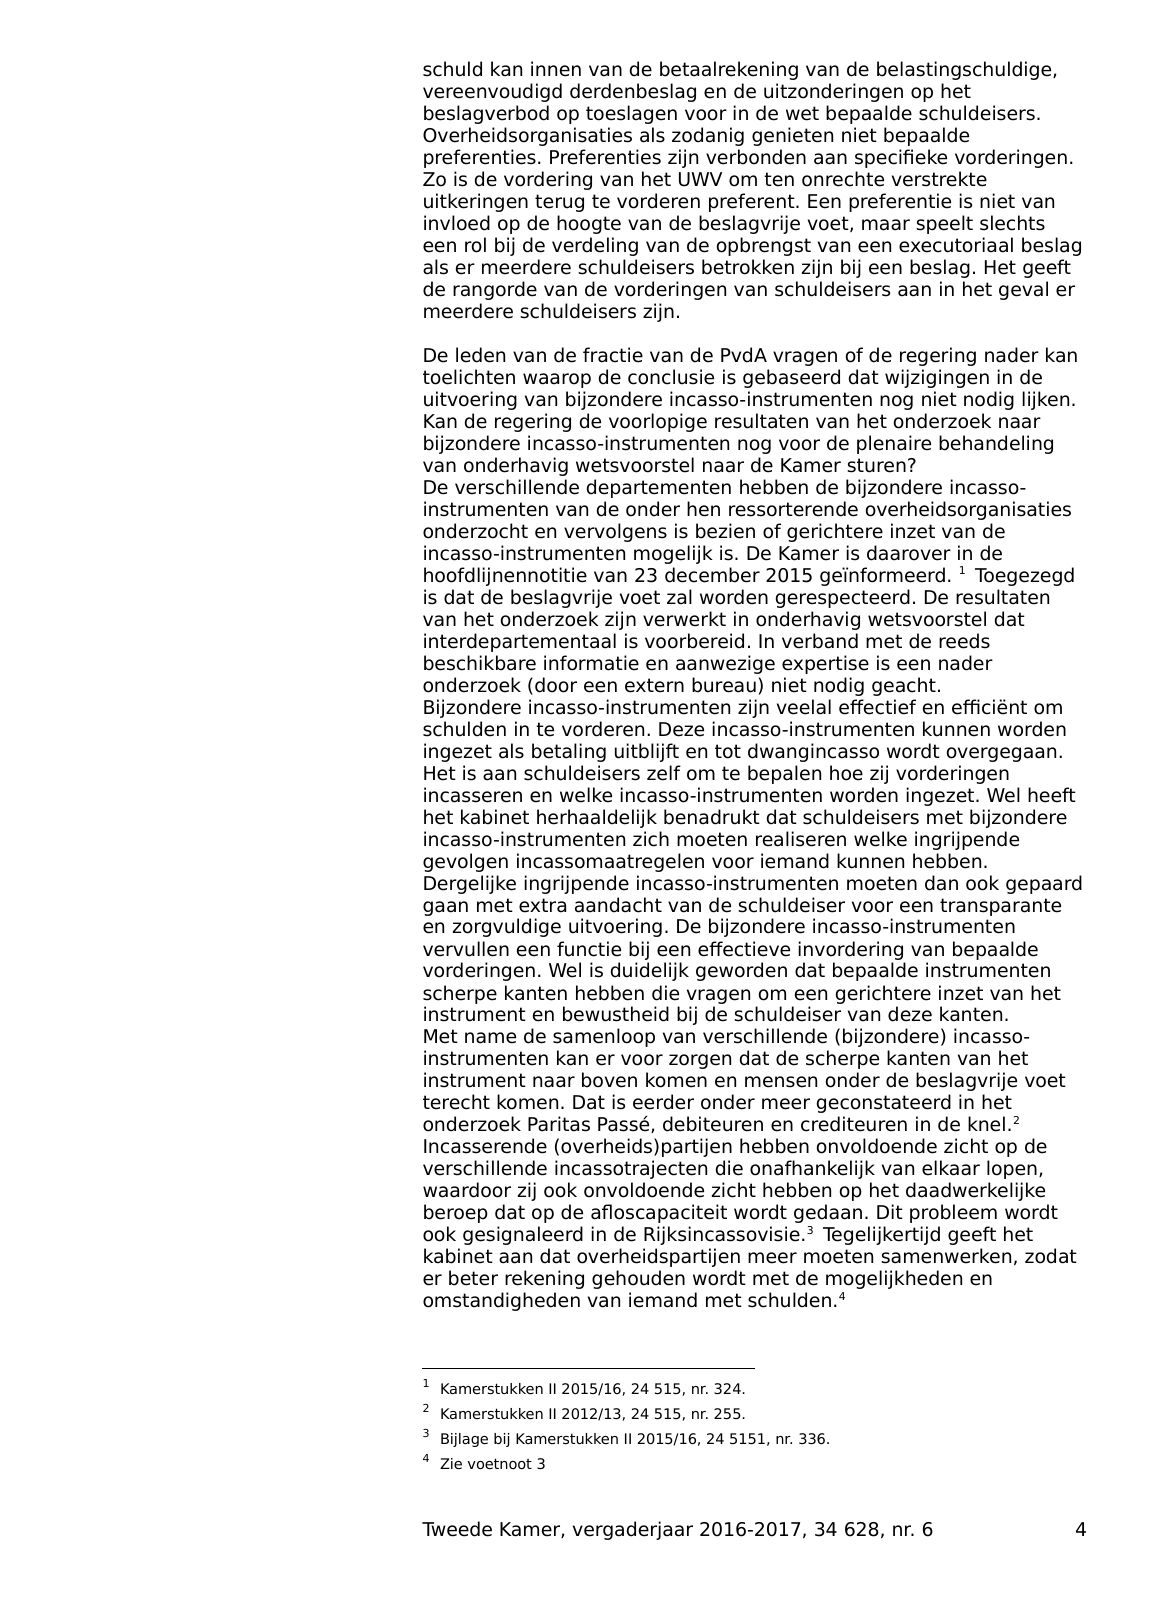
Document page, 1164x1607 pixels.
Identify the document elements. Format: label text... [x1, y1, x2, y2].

text Bijzondere incasso-instrumenten zijn veelal effectief en efficiënt om schulden in te vorderen. Deze incasso-instrumenten kunnen worden ingezet als betaling uitblijft en tot dwangincasso wordt overgegaan. Het is aan schuldeisers zelf om te bepalen hoe zij vorderingen incasseren en welke incasso-instrumenten worden ingezet. Wel heeft het kabinet herhaaldelijk benadrukt dat schuldeisers met bijzondere incasso-instrumenten zich moeten realiseren welke ingrijpende gevolgen incassomaatregelen voor iemand kunnen hebben. Dergelijke ingrijpende incasso-instrumenten moeten dan ook gepaard gaan met extra aandacht van de schuldeiser voor een transparante en zorgvuldige uitvoering. De bijzondere incasso-instrumenten vervullen een functie bij een effectieve invordering van bepaalde vorderingen. Wel is duidelijk geworden dat bepaalde instrumenten scherpe kanten hebben die vragen om een gerichtere inzet van het instrument en bewustheid bij de schuldeiser van deze kanten. [422, 697, 1087, 1026]
text Bijlage bij Kamerstukken II 2015/16, 24 5151, nr. 336. [422, 1427, 1087, 1449]
text Kamerstukken II 2015/16, 24 515, nr. 324. [422, 1377, 1087, 1399]
text Kamerstukken II 2012/13, 24 515, nr. 255. [422, 1402, 1087, 1424]
text Zie voetnoot 3 [422, 1452, 1087, 1474]
text schuld kan innen van de betaalrekening van de belastingschuldige, vereenvoudigd derdenbeslag en de uitzonderingen op het beslagverbod op toeslagen voor in de wet bepaalde schuldeisers. [422, 59, 1087, 125]
text De leden van de fractie van de PvdA vragen of de regering nader kan toelichten waarop de conclusie is gebaseerd dat wijzigingen in de uitvoering van bijzondere incasso-instrumenten nog niet nodig lijken. Kan de regering de voorlopige resultaten van het onderzoek naar bijzondere incasso-instrumenten nog voor de plenaire behandeling van onderhavig wetsvoorstel naar de Kamer sturen? [422, 345, 1087, 477]
text Overheidsorganisaties als zodanig genieten niet bepaalde preferenties. Preferenties zijn verbonden aan specifieke vorderingen. Zo is de vordering van het UWV om ten onrechte verstrekte uitkeringen terug te vorderen preferent. Een preferentie is niet van invloed op de hoogte van de beslagvrije voet, maar speelt slechts een rol bij de verdeling van de opbrengst van een executoriaal beslag als er meerdere schuldeisers betrokken zijn bij een beslag. Het geeft de rangorde van de vorderingen van schuldeisers aan in het geval er meerdere schuldeisers zijn. [422, 125, 1087, 323]
text Met name de samenloop van verschillende (bijzondere) incasso-instrumenten kan er voor zorgen dat de scherpe kanten van het instrument naar boven komen en mensen onder de beslagvrije voet terecht komen. Dat is eerder onder meer geconstateerd in het onderzoek Paritas Passé, debiteuren en crediteuren in de knel. Incasserende (overheids)partijen hebben onvoldoende zicht op de verschillende incassotrajecten die onafhankelijk van elkaar lopen, waardoor zij ook onvoldoende zicht hebben op het daadwerkelijke beroep dat op de afloscapaciteit wordt gedaan. Dit probleem wordt ook gesignaleerd in de Rijksincassovisie. Tegelijkertijd geeft het kabinet aan dat overheidspartijen meer moeten samenwerken, zodat er beter rekening gehouden wordt met de mogelijkheden en omstandigheden van iemand met schulden. [422, 1026, 1087, 1312]
text De verschillende departementen hebben de bijzondere incasso-instrumenten van de onder hen ressorterende overheidsorganisaties onderzocht en vervolgens is bezien of gerichtere inzet van de incasso-instrumenten mogelijk is. De Kamer is daarover in de hoofdlijnennotitie van 23 december 2015 geïnformeerd. Toegezegd is dat de beslagvrije voet zal worden gerespecteerd. De resultaten van het onderzoek zijn verwerkt in onderhavig wetsvoorstel dat interdepartementaal is voorbereid. In verband met de reeds beschikbare informatie en aanwezige expertise is een nader onderzoek (door een extern bureau) niet nodig geacht. [422, 477, 1087, 697]
